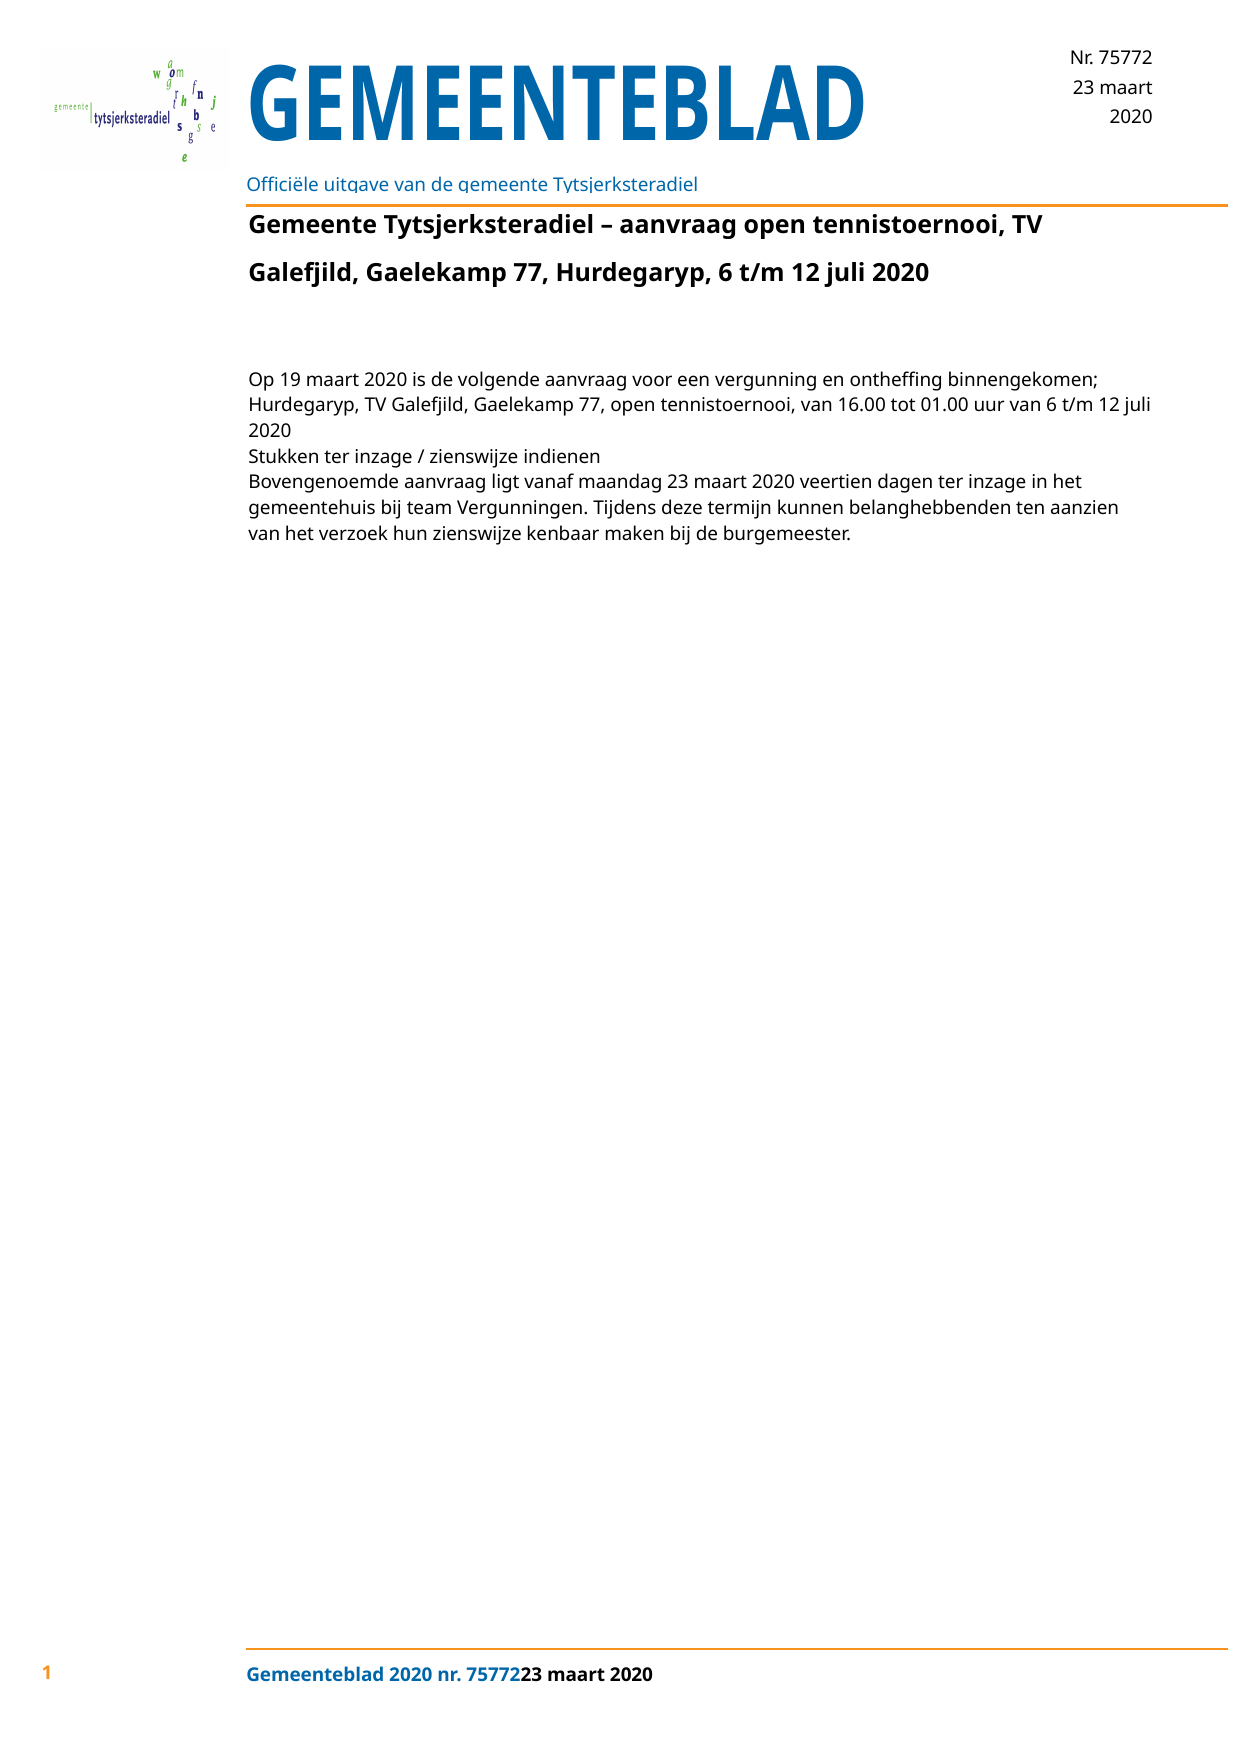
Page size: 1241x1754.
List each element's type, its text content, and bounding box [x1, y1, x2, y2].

text Hurdegaryp, TV Galefjild, Gaelekamp 77, open tennistoernooi, van 16.00 tot 01.00 uur van 6 t/m 12 juli 2020 [248, 391, 1152, 443]
text Gemeente Tytsjerksteradiel – aanvraag open tennistoernooi, TV Galefjild, Gaelekamp 77, Hurdegaryp, 6 t/m 12 juli 2020 [248, 207, 1152, 288]
text Op 19 maart 2020 is de volgende aanvraag voor een vergunning en ontheffing binnengekomen; [248, 366, 1152, 391]
text Stukken ter inzage / zienswijze indienen [248, 443, 1152, 469]
text Bovengenoemde aanvraag ligt vanaf maandag 23 maart 2020 veertien dagen ter inzage in het gemeentehuis bij team Vergunningen. Tijdens deze termijn kunnen belanghebbenden ten aanzien van het verzoek hun zienswijze kenbaar maken bij de burgemeester. [248, 469, 1152, 546]
picture [41, 47, 231, 172]
